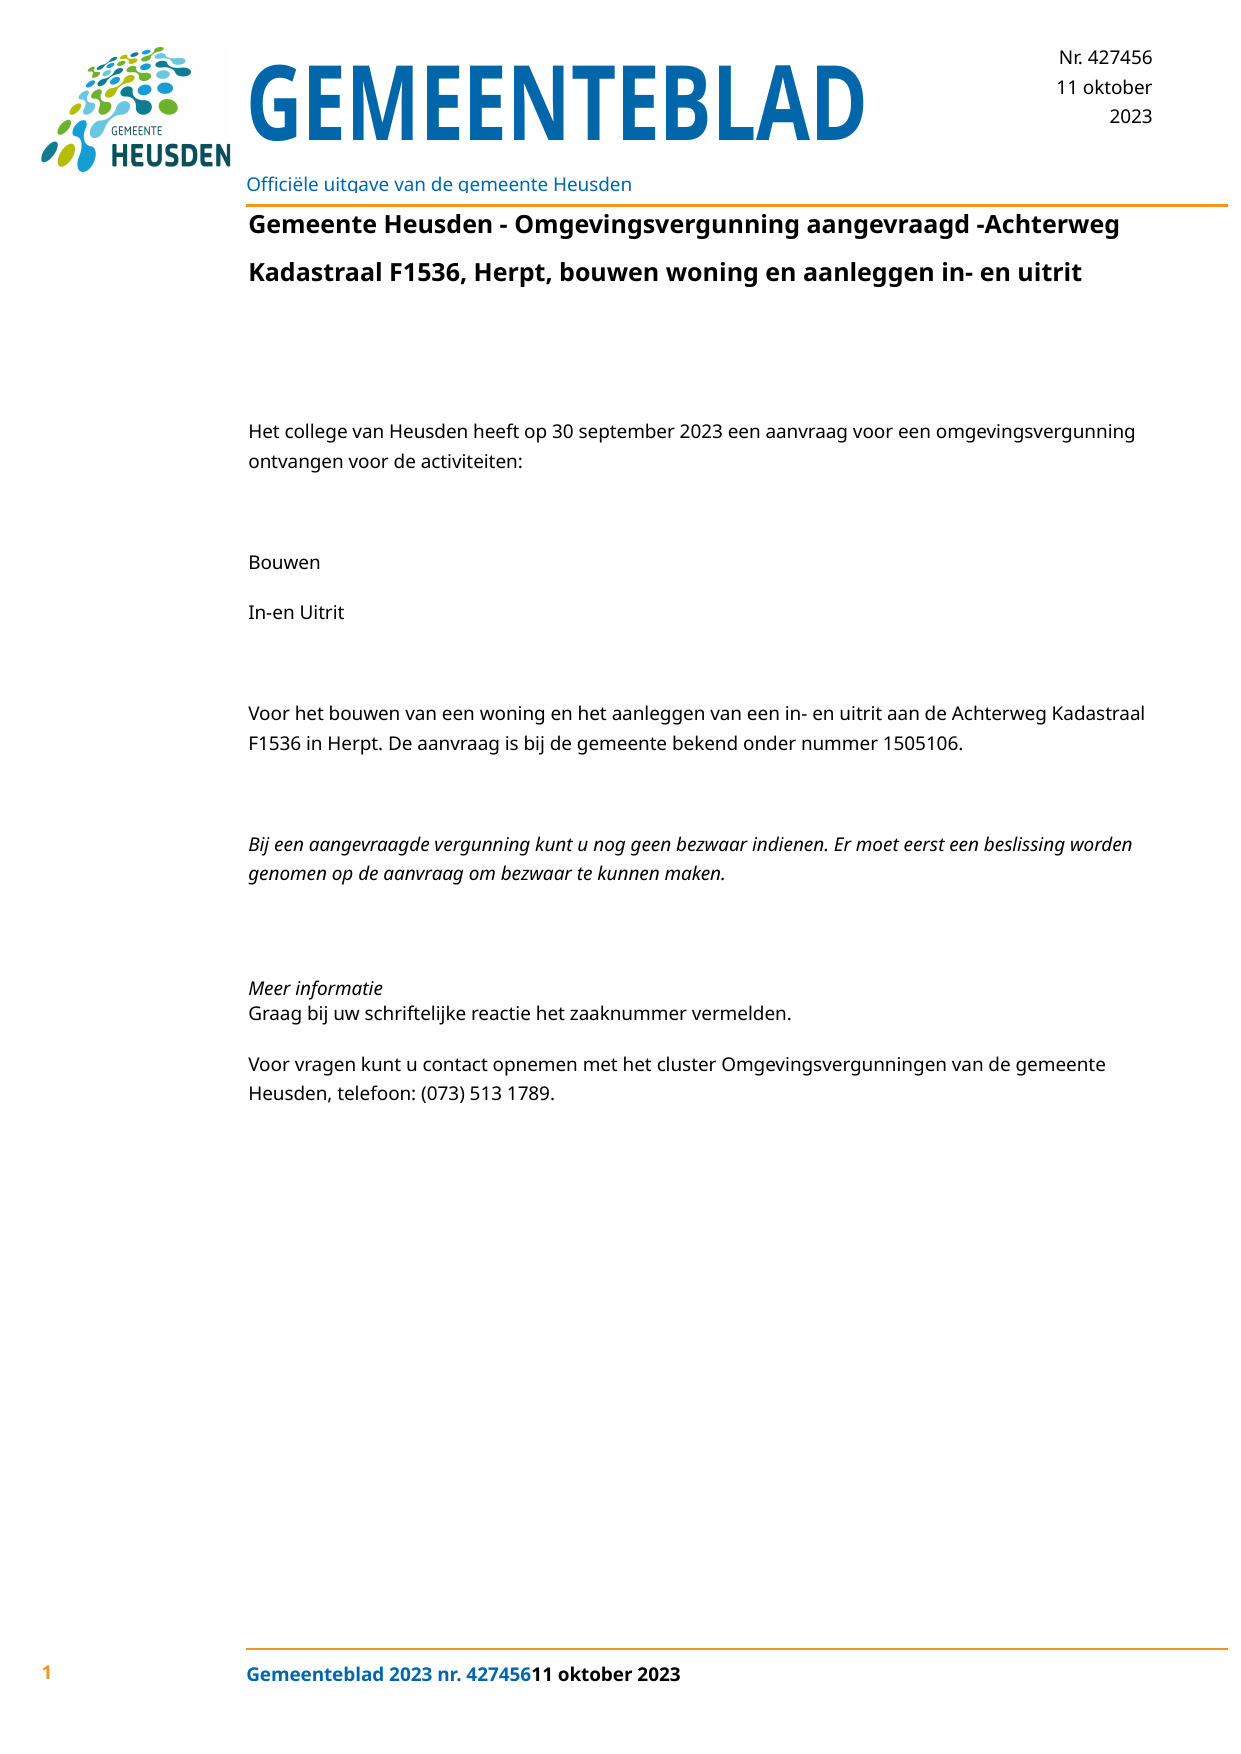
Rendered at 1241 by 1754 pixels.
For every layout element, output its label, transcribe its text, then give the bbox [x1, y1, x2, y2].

text Graag bij uw schriftelijke reactie het zaaknummer vermelden. [248, 1001, 1152, 1026]
text Meer informatie [248, 975, 1152, 1001]
text Voor het bouwen van een woning en het aanleggen van een in- en uitrit aan de Achterweg Kadastraal F1536 in Herpt. De aanvraag is bij de gemeente bekend onder nummer 1505106. [248, 700, 1152, 756]
text Gemeente Heusden - Omgevingsvergunning aangevraagd -Achterweg Kadastraal F1536, Herpt, bouwen woning en aanleggen in- en uitrit [248, 207, 1152, 288]
text Voor vragen kunt u contact opnemen met het cluster Omgevingsvergunningen van de gemeente Heusden, telefoon: (073) 513 1789. [248, 1051, 1152, 1106]
text In-en Uitrit [248, 599, 1152, 625]
picture [41, 47, 231, 172]
text Bij een aangevraagde vergunning kunt u nog geen bezwaar indienen. Er moet eerst een beslissing worden genomen op de aanvraag om bezwaar te kunnen maken. [248, 831, 1152, 886]
text Bouwen [248, 549, 1152, 575]
text Het college van Heusden heeft op 30 september 2023 een aanvraag voor een omgevingsvergunning ontvangen voor de activiteiten: [248, 419, 1152, 474]
